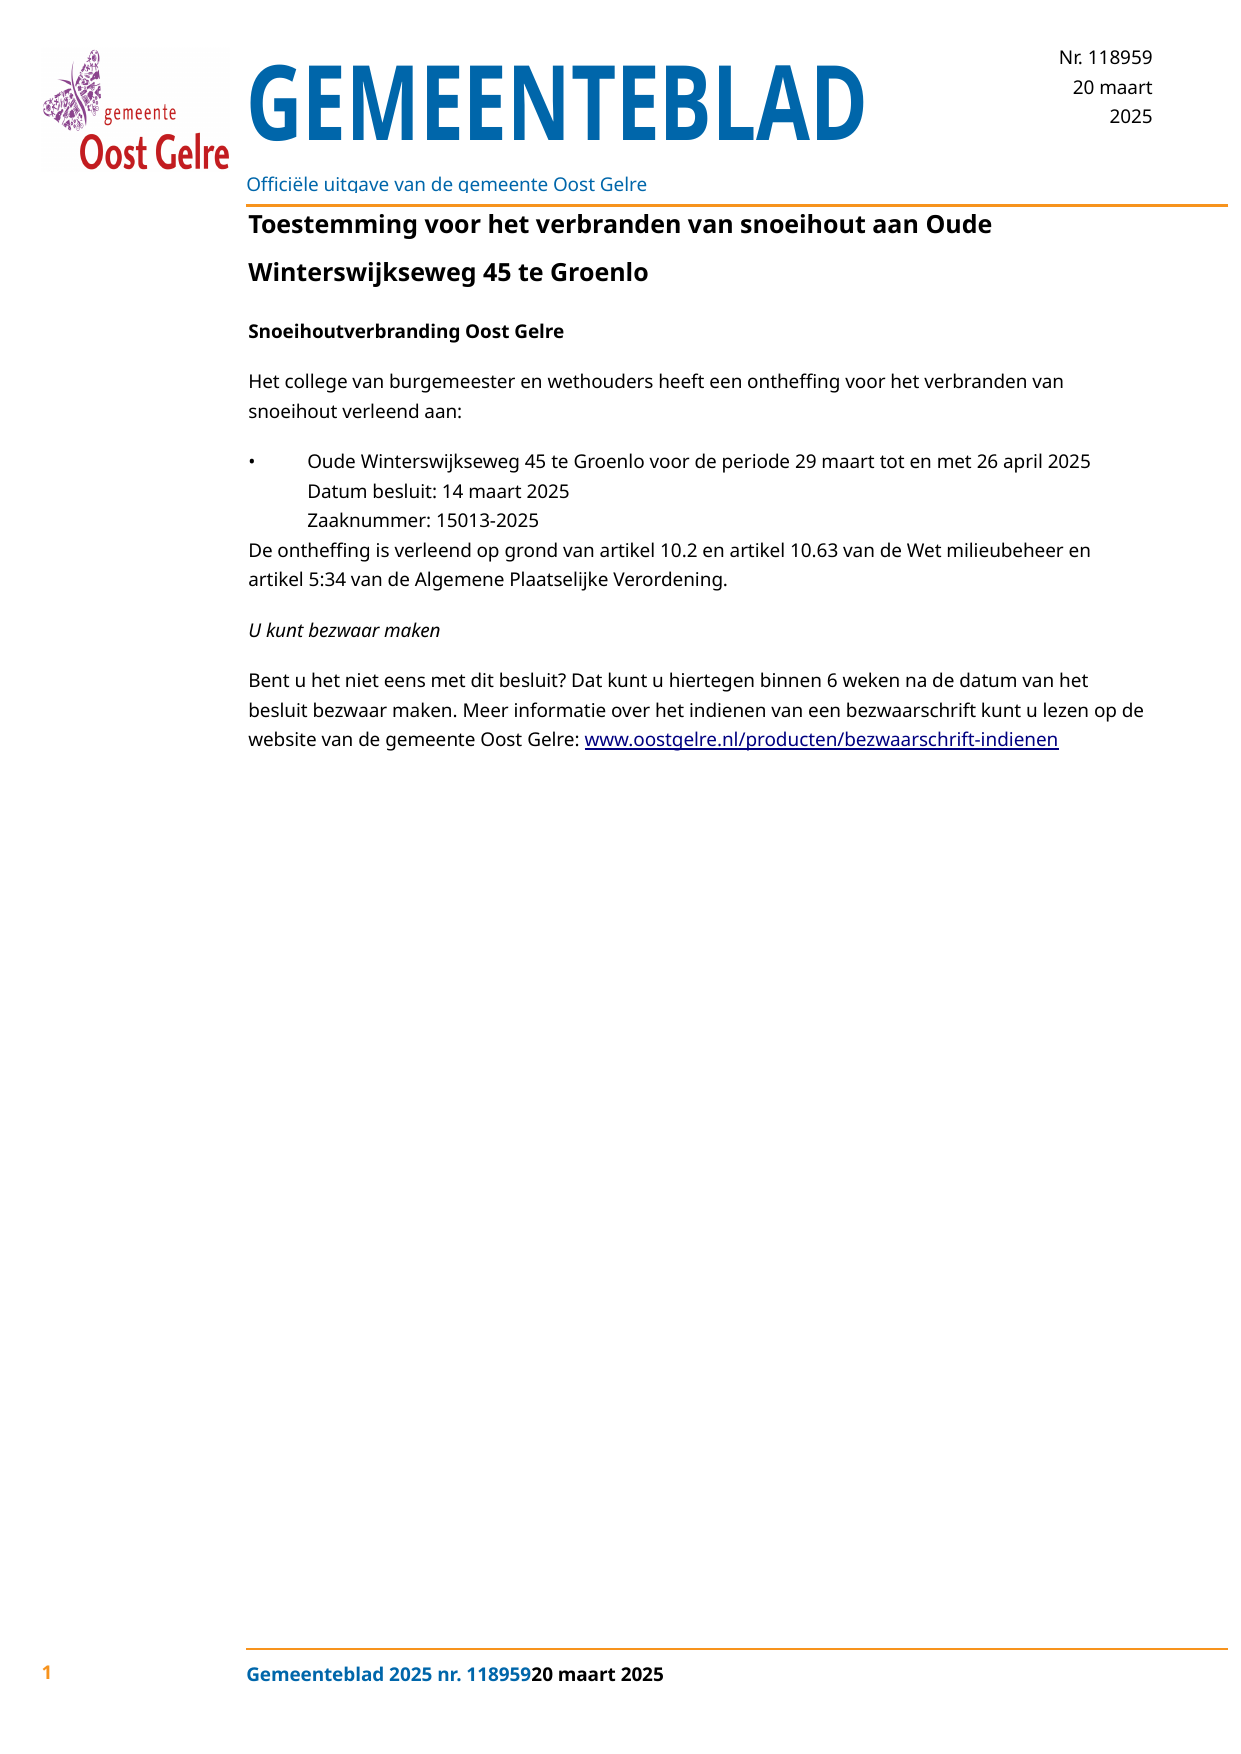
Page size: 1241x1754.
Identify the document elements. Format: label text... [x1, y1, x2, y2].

text Snoeihoutverbranding Oost Gelre [248, 318, 1152, 344]
picture [41, 47, 231, 172]
text Het college van burgemeester en wethouders heeft een ontheffing voor het verbranden van snoeihout verleend aan: [248, 368, 1152, 424]
text De ontheffing is verleend op grond van artikel 10.2 en artikel 10.63 van de Wet milieubeheer en artikel 5:34 van de Algemene Plaatselijke Verordening. [248, 537, 1152, 592]
list Zaaknummer: 15013-2025 [248, 507, 1152, 533]
list Oude Winterswijkseweg 45 te Groenlo voor de periode 29 maart tot en met 26 april 2025 [248, 448, 1152, 474]
list Datum besluit: 14 maart 2025 [248, 478, 1152, 504]
text U kunt bezwaar maken [248, 617, 1152, 643]
text Toestemming voor het verbranden van snoeihout aan Oude Winterswijkseweg 45 te Groenlo [248, 207, 1152, 288]
text Bent u het niet eens met dit besluit? Dat kunt u hiertegen binnen 6 weken na de datum van het besluit bezwaar maken. Meer informatie over het indienen van een bezwaarschrift kunt u lezen op de website van de gemeente Oost Gelre: www.oostgelre.nl/producten/bezwaarschrift-indienen [248, 667, 1152, 752]
